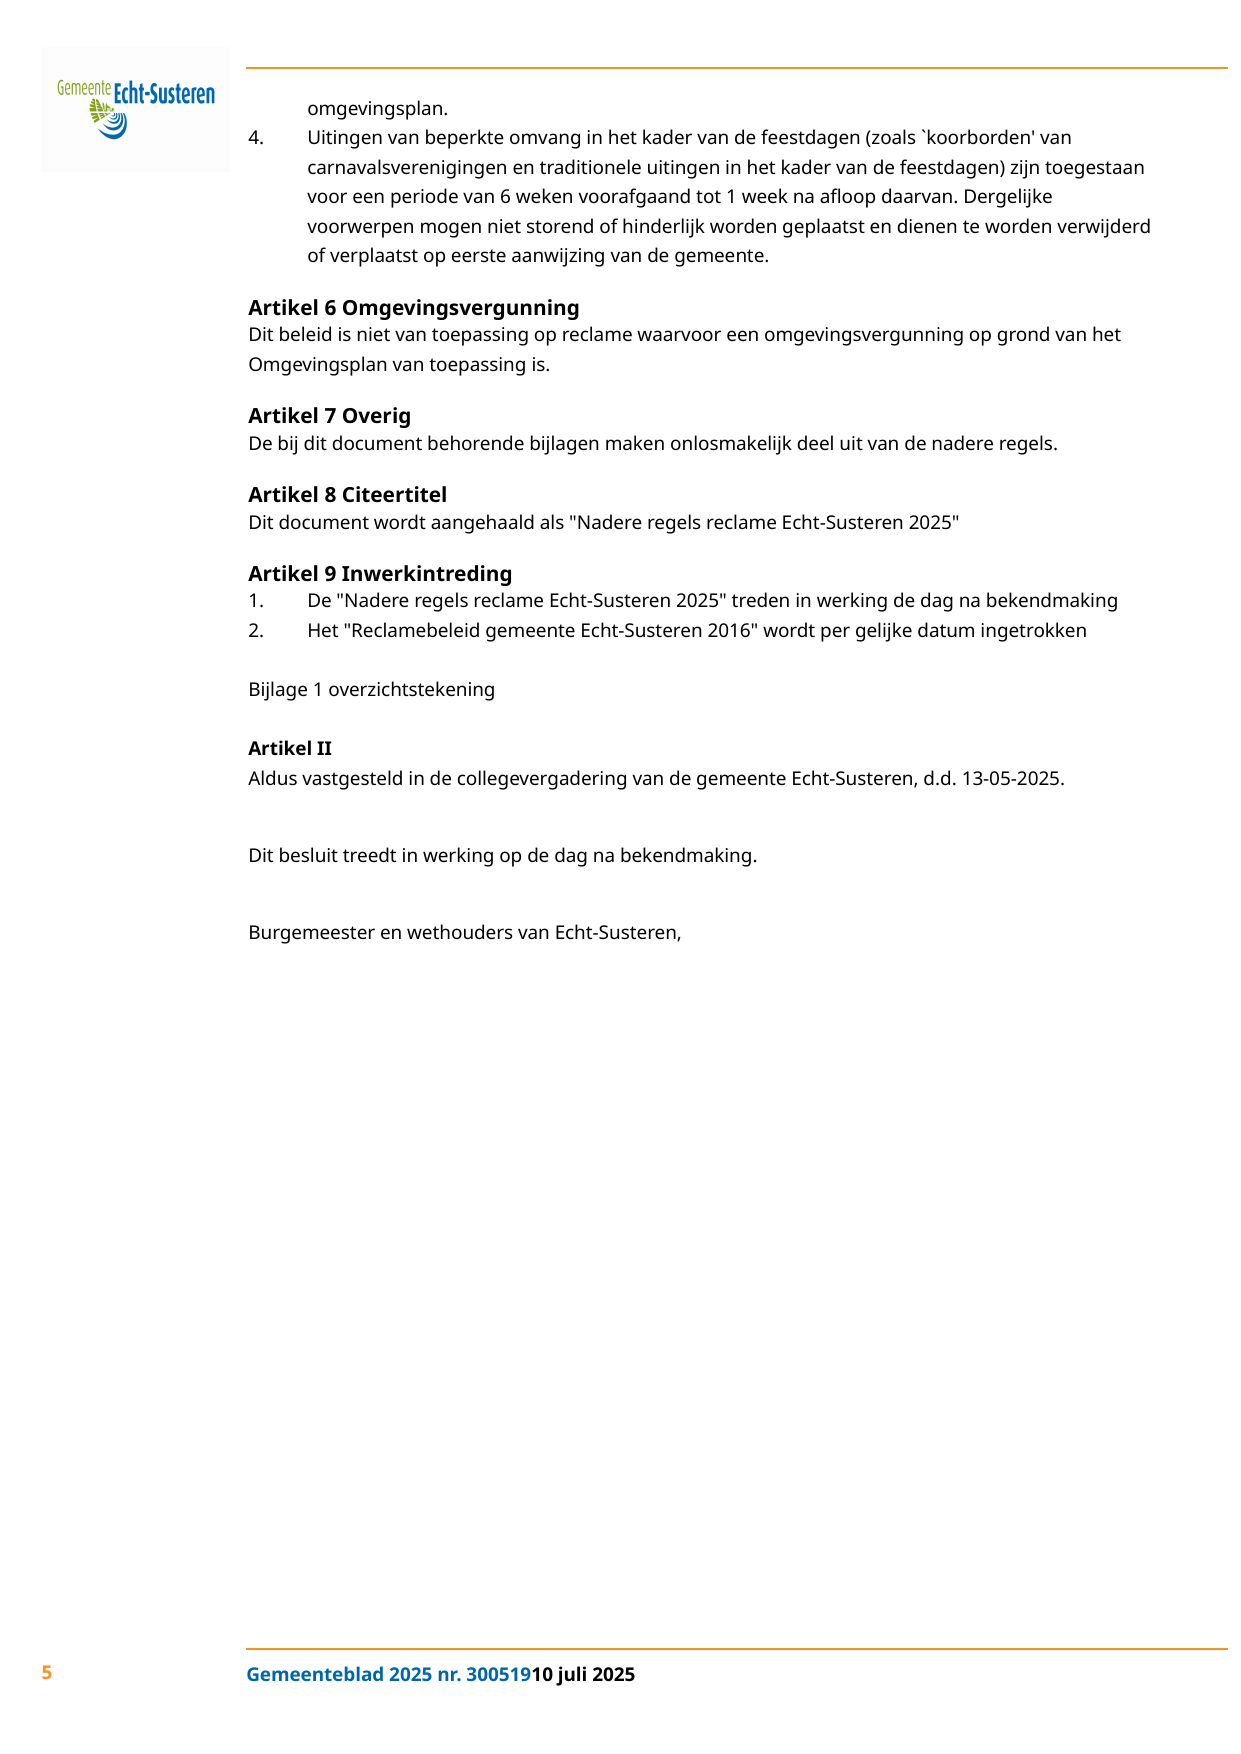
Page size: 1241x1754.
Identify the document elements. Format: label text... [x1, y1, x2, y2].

list omgevingsplan. [248, 95, 1152, 121]
text Artikel 9 Inwerkintreding [248, 559, 1152, 588]
picture [41, 47, 231, 172]
text De bij dit document behorende bijlagen maken onlosmakelijk deel uit van de nadere regels. [248, 430, 1152, 456]
text Dit besluit treedt in werking op de dag na bekendmaking. [248, 842, 1152, 868]
list De "Nadere regels reclame Echt-Susteren 2025" treden in werking de dag na bekendmaking [248, 588, 1152, 613]
list Het "Reclamebeleid gemeente Echt-Susteren 2016" wordt per gelijke datum ingetrokken [248, 617, 1152, 643]
text Burgemeester en wethouders van Echt-Susteren, [248, 919, 1152, 945]
text Bijlage 1 overzichtstekening [248, 676, 1152, 702]
text Artikel 6 Omgevingsvergunning [248, 293, 1152, 322]
text Aldus vastgesteld in de collegevergadering van de gemeente Echt-Susteren, d.d. 13-05-2025. [248, 765, 1152, 791]
text Artikel 7 Overig [248, 402, 1152, 430]
text Dit beleid is niet van toepassing op reclame waarvoor een omgevingsvergunning op grond van het Omgevingsplan van toepassing is. [248, 322, 1152, 377]
list Uitingen van beperkte omvang in het kader van de feestdagen (zoals `koorborden' van carnavalsverenigingen en traditionele uitingen in het kader van de feestdagen) zijn toegestaan voor een periode van 6 weken voorafgaand tot 1 week na afloop daarvan. Dergelijke voorwerpen mogen niet storend of hinderlijk worden geplaatst en dienen te worden verwijderd of verplaatst op eerste aanwijzing van de gemeente. [248, 124, 1152, 268]
text Artikel II [248, 736, 1152, 761]
text Dit document wordt aangehaald als "Nadere regels reclame Echt-Susteren 2025" [248, 509, 1152, 534]
text Artikel 8 Citeertitel [248, 480, 1152, 509]
